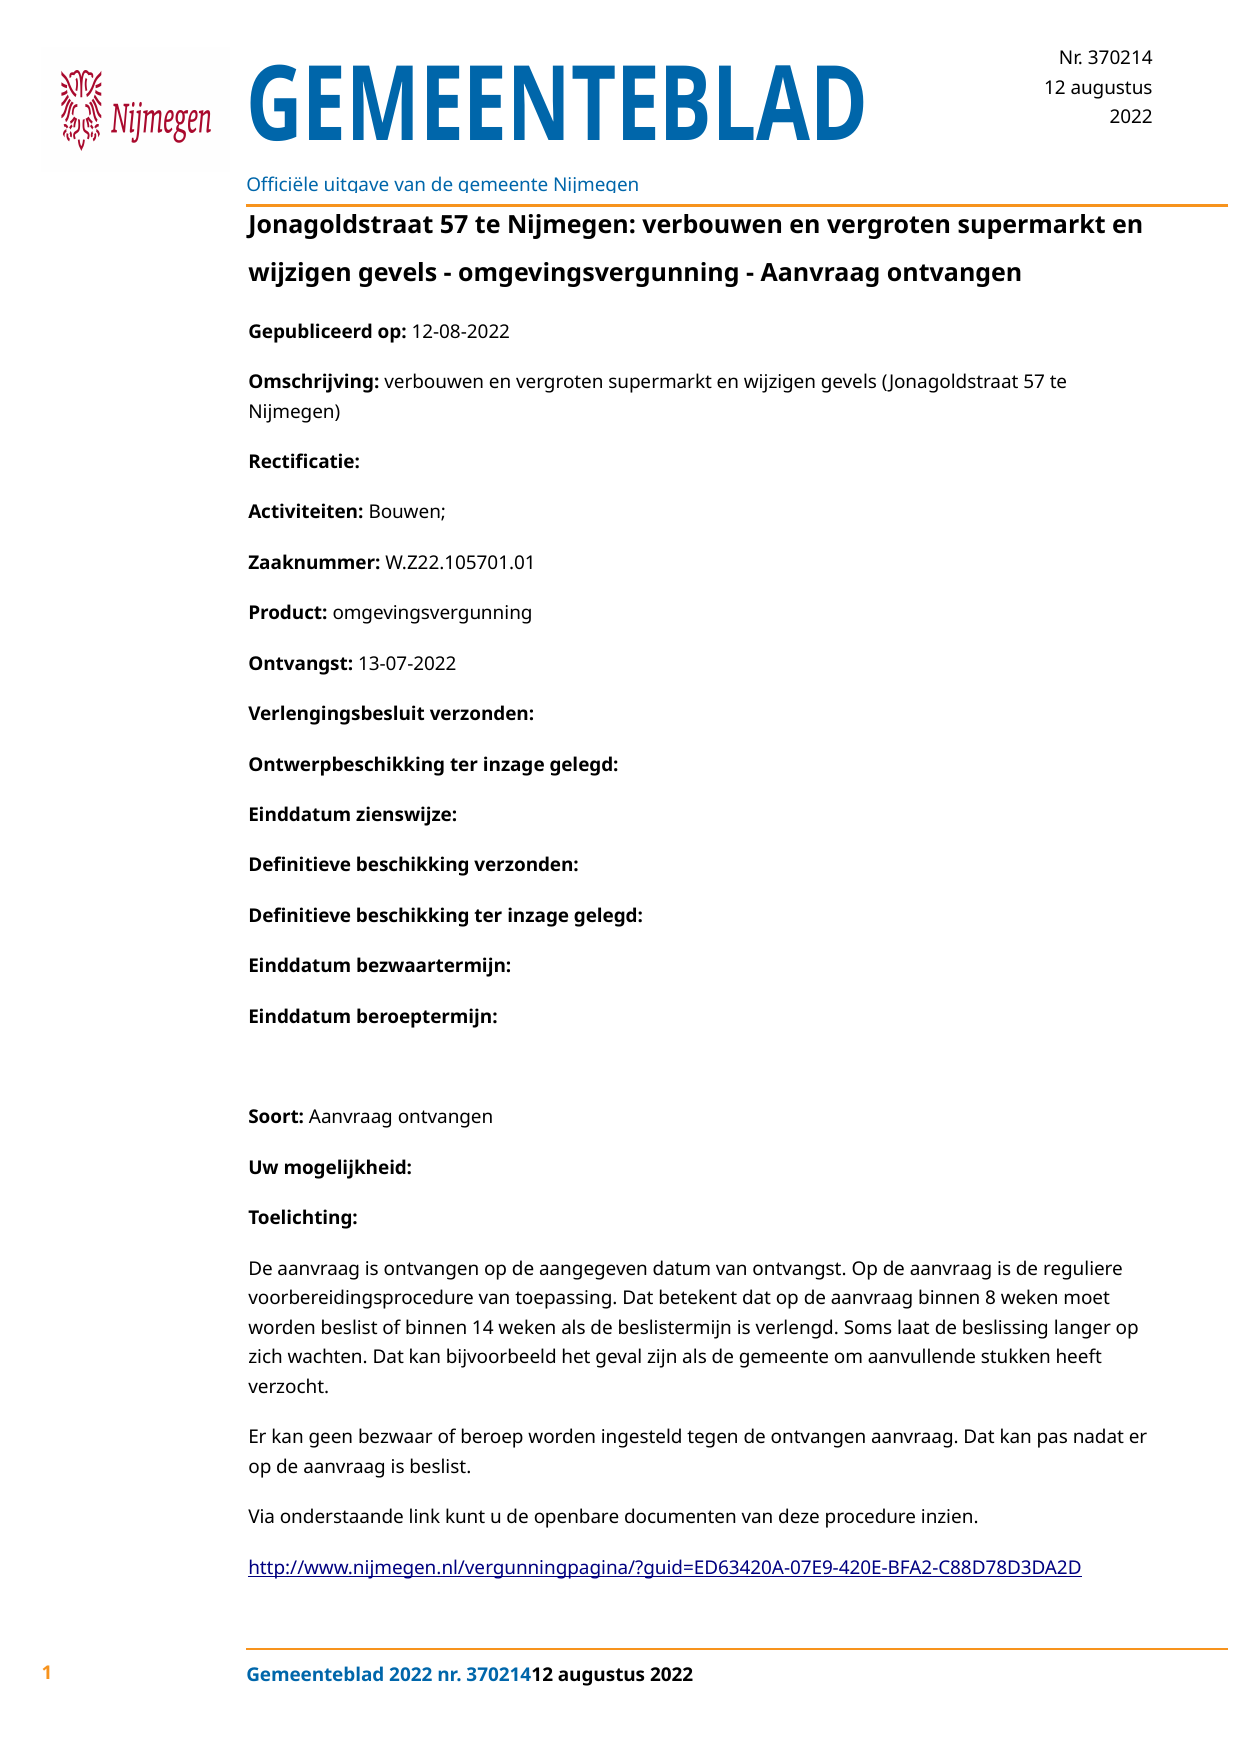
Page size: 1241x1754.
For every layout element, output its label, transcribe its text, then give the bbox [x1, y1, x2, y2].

text Gepubliceerd op: 12-08-2022 [248, 318, 1152, 344]
text Einddatum bezwaartermijn: [248, 952, 1152, 978]
text Er kan geen bezwaar of beroep worden ingesteld tegen de ontvangen aanvraag. Dat kan pas nadat er op de aanvraag is beslist. [248, 1424, 1152, 1479]
text Jonagoldstraat 57 te Nijmegen: verbouwen en vergroten supermarkt en wijzigen gevels - omgevingsvergunning - Aanvraag ontvangen [248, 207, 1152, 288]
text http://www.nijmegen.nl/vergunningpagina/?guid=ED63420A-07E9-420E-BFA2-C88D78D3DA2D [248, 1554, 1152, 1580]
text Uw mogelijkheid: [248, 1154, 1152, 1180]
text Einddatum zienswijze: [248, 801, 1152, 827]
text Soort: Aanvraag ontvangen [248, 1104, 1152, 1129]
text Ontvangst: 13-07-2022 [248, 650, 1152, 676]
text Verlengingsbesluit verzonden: [248, 700, 1152, 726]
text Rectificatie: [248, 448, 1152, 474]
text Ontwerpbeschikking ter inzage gelegd: [248, 751, 1152, 777]
text Product: omgevingsvergunning [248, 599, 1152, 625]
text Via onderstaande link kunt u de openbare documenten van deze procedure inzien. [248, 1504, 1152, 1529]
text De aanvraag is ontvangen op de aangegeven datum van ontvangst. Op de aanvraag is de reguliere voorbereidingsprocedure van toepassing. Dat betekent dat op de aanvraag binnen 8 weken moet worden beslist of binnen 14 weken als de beslistermijn is verlengd. Soms laat de beslissing langer op zich wachten. Dat kan bijvoorbeeld het geval zijn als de gemeente om aanvullende stukken heeft verzocht. [248, 1255, 1152, 1399]
picture [41, 47, 231, 172]
text Definitieve beschikking ter inzage gelegd: [248, 902, 1152, 928]
text Activiteiten: Bouwen; [248, 499, 1152, 524]
text Einddatum beroeptermijn: [248, 1003, 1152, 1029]
text Definitieve beschikking verzonden: [248, 852, 1152, 877]
text Zaaknummer: W.Z22.105701.01 [248, 549, 1152, 575]
text Omschrijving: verbouwen en vergroten supermarkt en wijzigen gevels (Jonagoldstraat 57 te Nijmegen) [248, 368, 1152, 424]
text Toelichting: [248, 1204, 1152, 1230]
